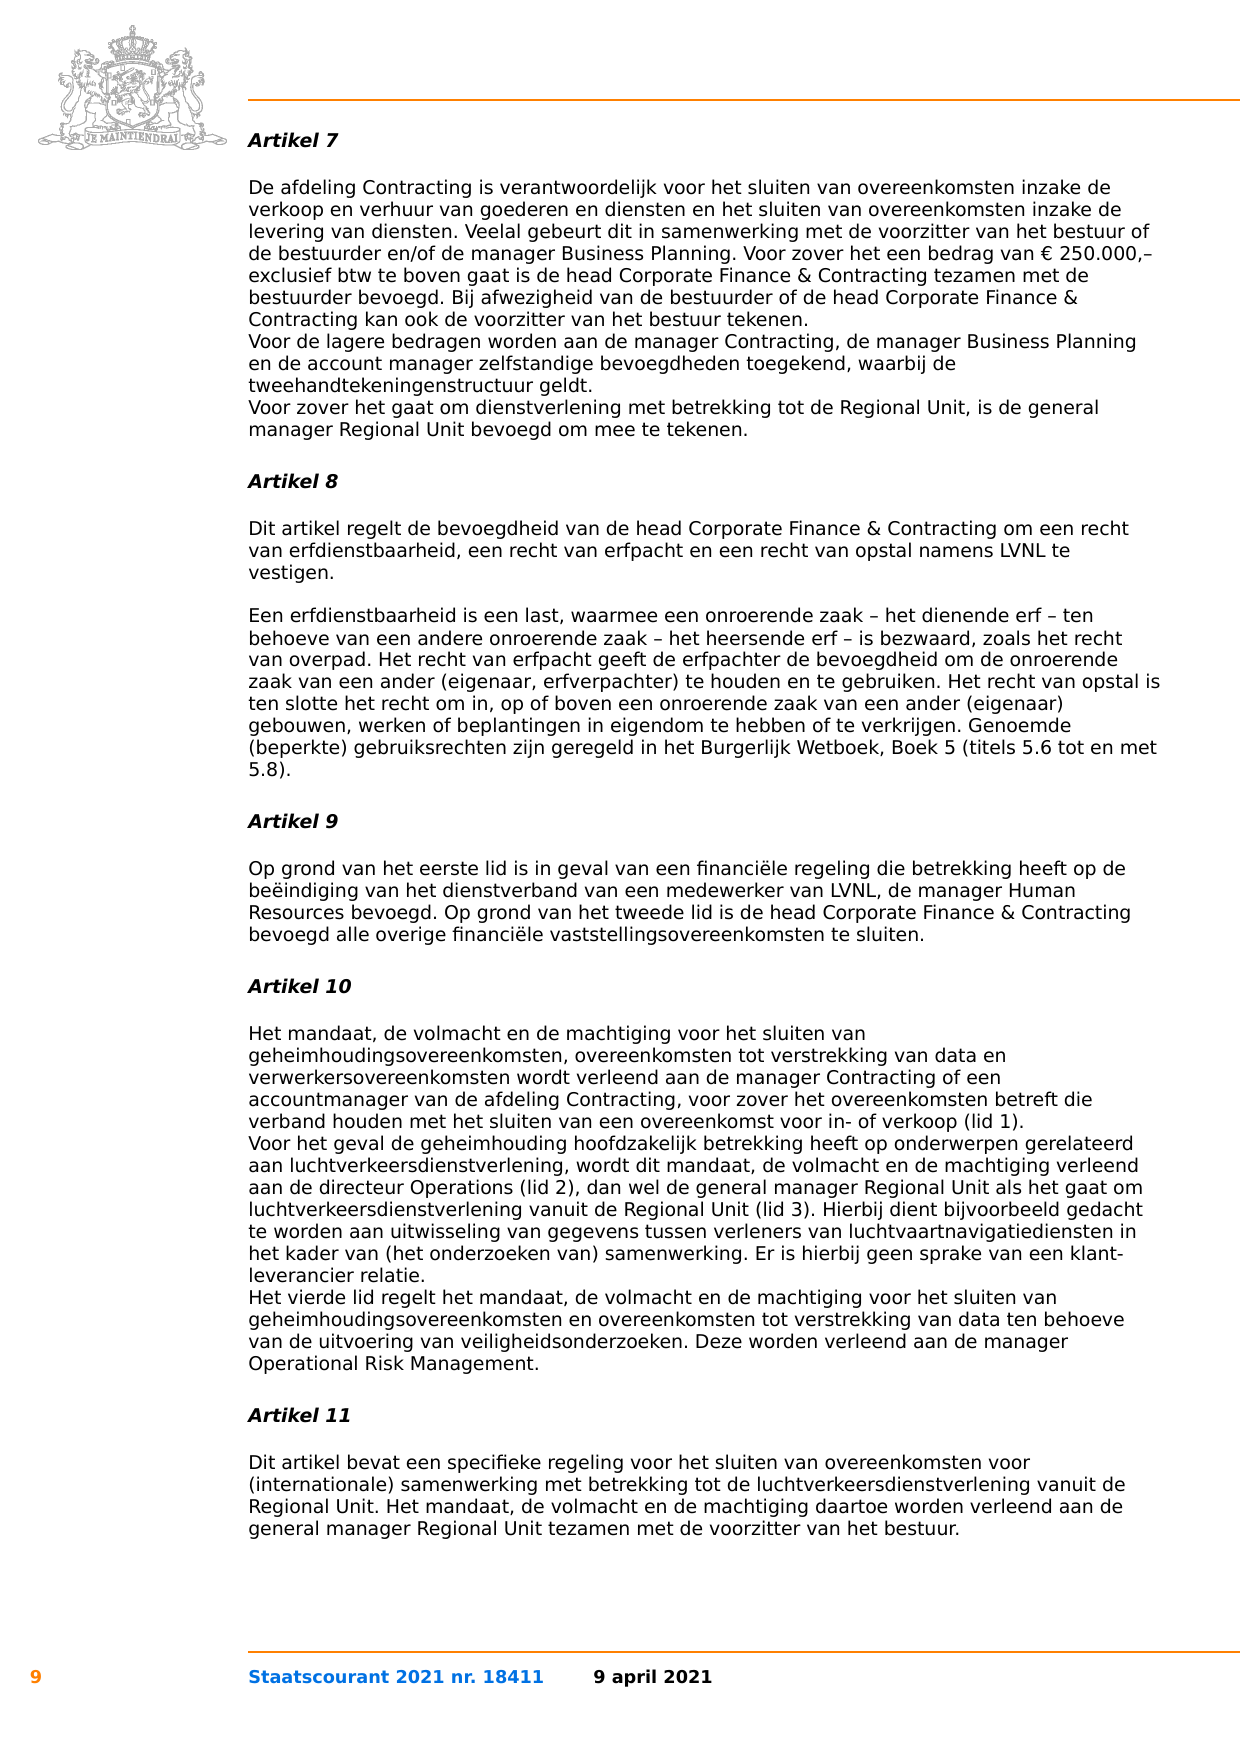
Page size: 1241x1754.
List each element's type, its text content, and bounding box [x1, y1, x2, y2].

subtitle Artikel 7 [248, 130, 1163, 152]
text Een erfdienstbaarheid is een last, waarmee een onroerende zaak – het dienende erf – ten behoeve van een andere onroerende zaak – het heersende erf – is bezwaard, zoals het recht van overpad. Het recht van erfpacht geeft de erfpachter de bevoegdheid om de onroerende zaak van een ander (eigenaar, erfverpachter) te houden en te gebruiken. Het recht van opstal is ten slotte het recht om in, op of boven een onroerende zaak van een ander (eigenaar) gebouwen, werken of beplantingen in eigendom te hebben of te verkrijgen. Genoemde (beperkte) gebruiksrechten zijn geregeld in het Burgerlijk Wetboek, Boek 5 (titels 5.6 tot en met 5.8). [248, 605, 1163, 781]
subtitle Artikel 9 [248, 811, 1163, 833]
text Voor de lagere bedragen worden aan de manager Contracting, de manager Business Planning en de account manager zelfstandige bevoegdheden toegekend, waarbij de tweehandtekeningenstructuur geldt. [248, 331, 1163, 397]
subtitle Artikel 8 [248, 471, 1163, 493]
text Dit artikel regelt de bevoegdheid van de head Corporate Finance & Contracting om een recht van erfdienstbaarheid, een recht van erfpacht en een recht van opstal namens LVNL te vestigen. [248, 518, 1163, 583]
subtitle Artikel 10 [248, 976, 1163, 998]
text Het mandaat, de volmacht en de machtiging voor het sluiten van geheimhoudingsovereenkomsten, overeenkomsten tot verstrekking van data en verwerkersovereenkomsten wordt verleend aan de manager Contracting of een accountmanager van de afdeling Contracting, voor zover het overeenkomsten betreft die verband houden met het sluiten van een overeenkomst voor in- of verkoop (lid 1). [248, 1023, 1163, 1133]
text Dit artikel bevat een specifieke regeling voor het sluiten van overeenkomsten voor (internationale) samenwerking met betrekking tot de luchtverkeersdienstverlening vanuit de Regional Unit. Het mandaat, de volmacht en de machtiging daartoe worden verleend aan de general manager Regional Unit tezamen met de voorzitter van het bestuur. [248, 1452, 1163, 1540]
text Voor zover het gaat om dienstverlening met betrekking tot de Regional Unit, is de general manager Regional Unit bevoegd om mee te tekenen. [248, 397, 1163, 441]
text Op grond van het eerste lid is in geval van een financiële regeling die betrekking heeft op de beëindiging van het dienstverband van een medewerker van LVNL, de manager Human Resources bevoegd. Op grond van het tweede lid is de head Corporate Finance & Contracting bevoegd alle overige financiële vaststellingsovereenkomsten te sluiten. [248, 858, 1163, 946]
text Het vierde lid regelt het mandaat, de volmacht en de machtiging voor het sluiten van geheimhoudingsovereenkomsten en overeenkomsten tot verstrekking van data ten behoeve van de uitvoering van veiligheidsonderzoeken. Deze worden verleend aan de manager Operational Risk Management. [248, 1287, 1163, 1375]
text Voor het geval de geheimhouding hoofdzakelijk betrekking heeft op onderwerpen gerelateerd aan luchtverkeersdienstverlening, wordt dit mandaat, de volmacht en de machtiging verleend aan de directeur Operations (lid 2), dan wel de general manager Regional Unit als het gaat om luchtverkeersdienstverlening vanuit de Regional Unit (lid 3). Hierbij dient bijvoorbeeld gedacht te worden aan uitwisseling van gegevens tussen verleners van luchtvaartnavigatiediensten in het kader van (het onderzoeken van) samenwerking. Er is hierbij geen sprake van een klant-leverancier relatie. [248, 1133, 1163, 1287]
subtitle Artikel 11 [248, 1405, 1163, 1427]
text De afdeling Contracting is verantwoordelijk voor het sluiten van overeenkomsten inzake de verkoop en verhuur van goederen en diensten en het sluiten van overeenkomsten inzake de levering van diensten. Veelal gebeurt dit in samenwerking met de voorzitter van het bestuur of de bestuurder en/of de manager Business Planning. Voor zover het een bedrag van € 250.000,– exclusief btw te boven gaat is de head Corporate Finance & Contracting tezamen met de bestuurder bevoegd. Bij afwezigheid van de bestuurder of de head Corporate Finance & Contracting kan ook de voorzitter van het bestuur tekenen. [248, 177, 1163, 331]
picture [38, 25, 227, 150]
